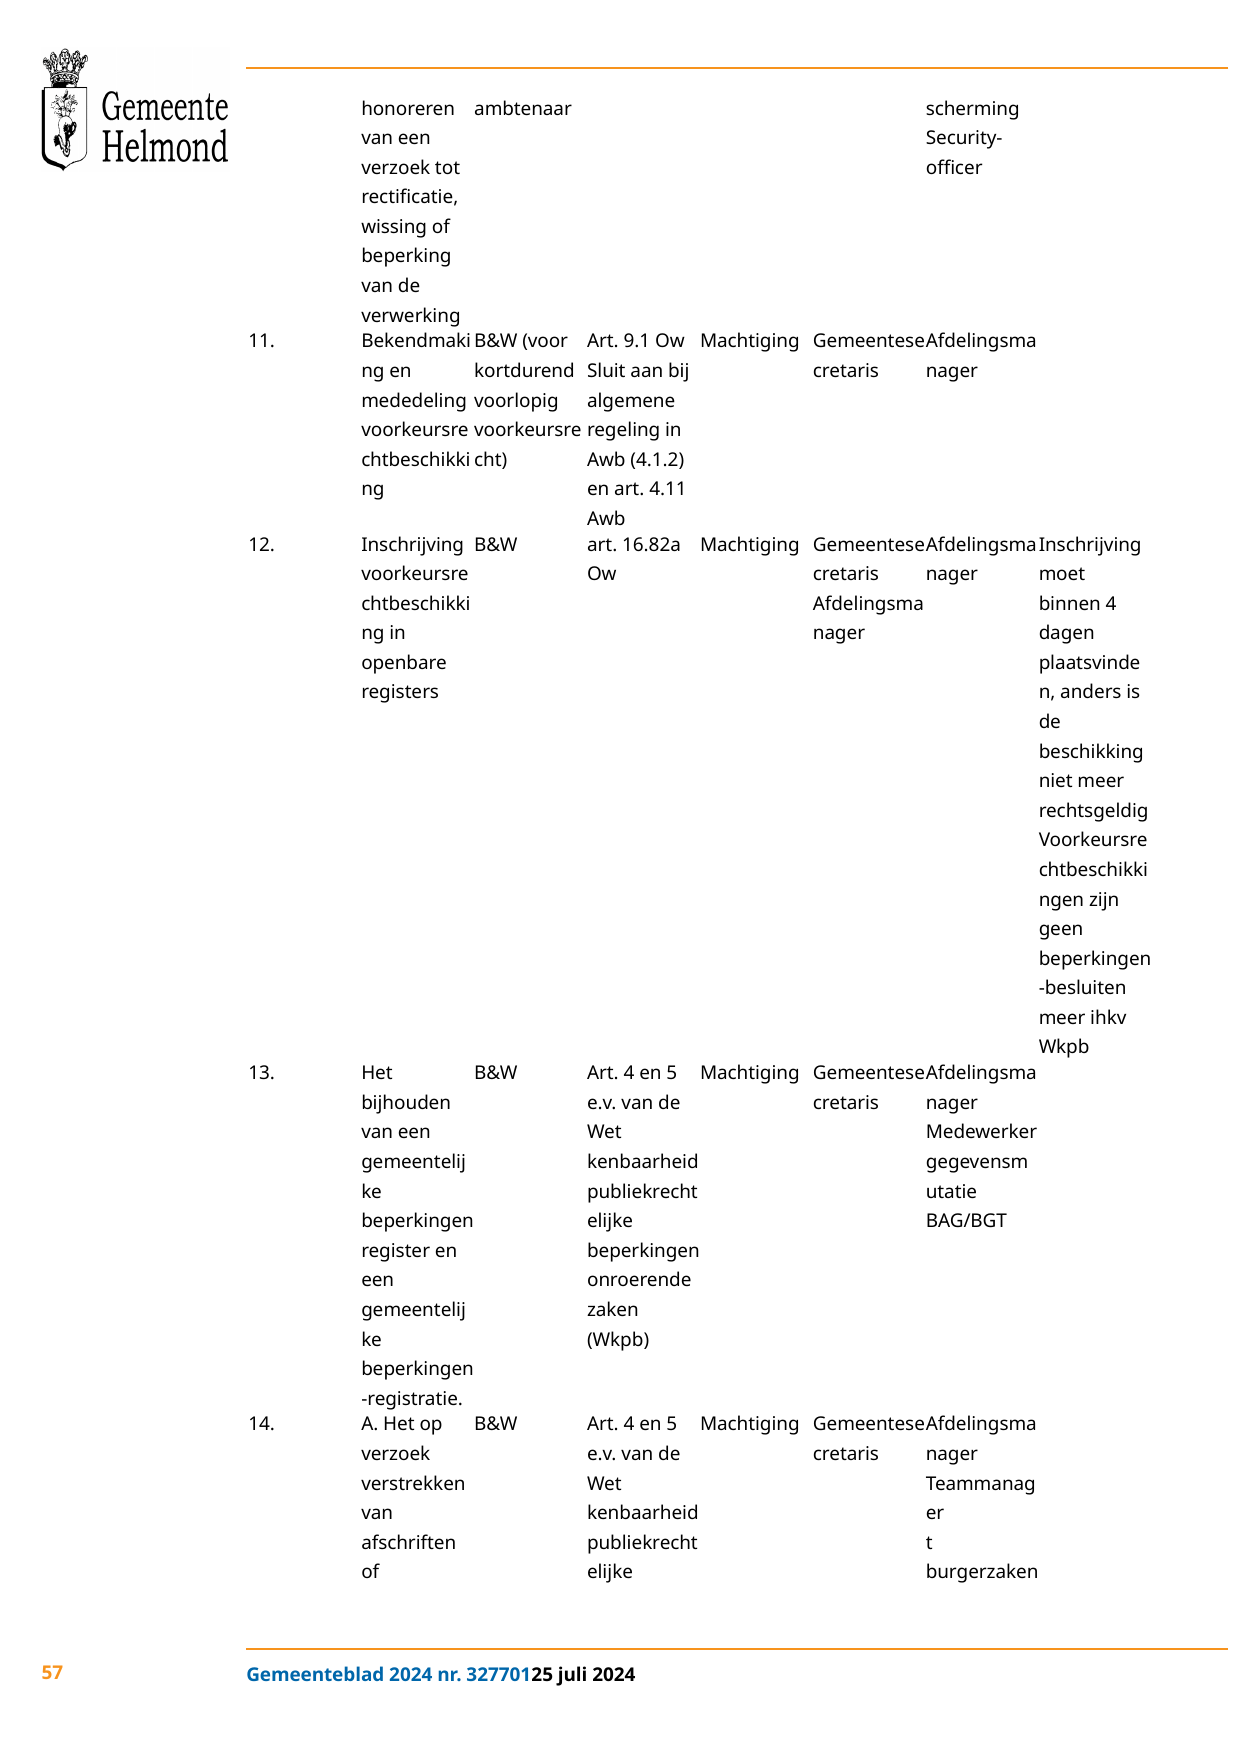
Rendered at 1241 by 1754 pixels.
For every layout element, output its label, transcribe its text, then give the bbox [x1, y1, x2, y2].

table_cell Afdelingsmanager [926, 328, 1038, 531]
table_cell Art. 4 en 5 e.v. van de Wet kenbaarheid publiekrechtelijke [587, 1411, 700, 1584]
table_cell Machtiging [700, 328, 813, 531]
picture [41, 47, 231, 172]
table_cell scherming Security-officer [926, 95, 1038, 328]
table_cell Machtiging [700, 531, 813, 1059]
table_cell Gemeentesecretaris [813, 328, 926, 531]
table_cell Afdelingsmanager Teammanager t burgerzaken [926, 1411, 1038, 1584]
table_cell [813, 95, 926, 328]
table_cell Afdelingsmanager [926, 531, 1038, 1059]
table_cell A. Het op verzoek verstrekken van afschriften of [361, 1411, 474, 1584]
table_cell Het bijhouden van een gemeentelijke beperkingenregister en een gemeentelijke beperkingen-registratie. [361, 1060, 474, 1411]
table_cell Machtiging [700, 1060, 813, 1411]
table_cell [700, 95, 813, 328]
table_cell ambtenaar [474, 95, 587, 328]
table_cell [248, 95, 361, 328]
table_cell Machtiging [700, 1411, 813, 1584]
table_cell [1039, 328, 1152, 531]
table_cell 12. [248, 531, 361, 1059]
table_cell 14. [248, 1411, 361, 1584]
table_cell [1039, 1060, 1152, 1411]
table_cell Inschrijving moet binnen 4 dagen plaatsvinden, anders is de beschikking niet meer rechtsgeldig Voorkeursrechtbeschikkingen zijn geen beperkingen-besluiten meer ihkv Wkpb [1039, 531, 1152, 1059]
table_cell [1039, 95, 1152, 328]
table_cell honoreren van een verzoek tot rectificatie, wissing of beperking van de verwerking [361, 95, 474, 328]
table_cell 11. [248, 328, 361, 531]
table_cell [1039, 1411, 1152, 1584]
table_cell B&W [474, 1060, 587, 1411]
table_cell B&W [474, 1411, 587, 1584]
table_cell Gemeentesecretaris [813, 1060, 926, 1411]
table_cell B&W (voor kortdurend voorlopig voorkeursrecht) [474, 328, 587, 531]
table_cell art. 16.82a Ow [587, 531, 700, 1059]
table_cell Gemeentesecretaris Afdelingsmanager [813, 531, 926, 1059]
table_cell 13. [248, 1060, 361, 1411]
table_cell Inschrijving voorkeursrechtbeschikking in openbare registers [361, 531, 474, 1059]
table_cell [587, 95, 700, 328]
table_cell B&W [474, 531, 587, 1059]
table_cell Art. 4 en 5 e.v. van de Wet kenbaarheid publiekrechtelijke beperkingen onroerende zaken (Wkpb) [587, 1060, 700, 1411]
table_cell Bekendmaking en mededeling voorkeursrechtbeschikking [361, 328, 474, 531]
table_cell Gemeentesecretaris [813, 1411, 926, 1584]
table_cell Art. 9.1 Ow Sluit aan bij algemene regeling in Awb (4.1.2) en art. 4.11 Awb [587, 328, 700, 531]
table_cell Afdelingsmanager Medewerker gegevensmutatie BAG/BGT [926, 1060, 1038, 1411]
